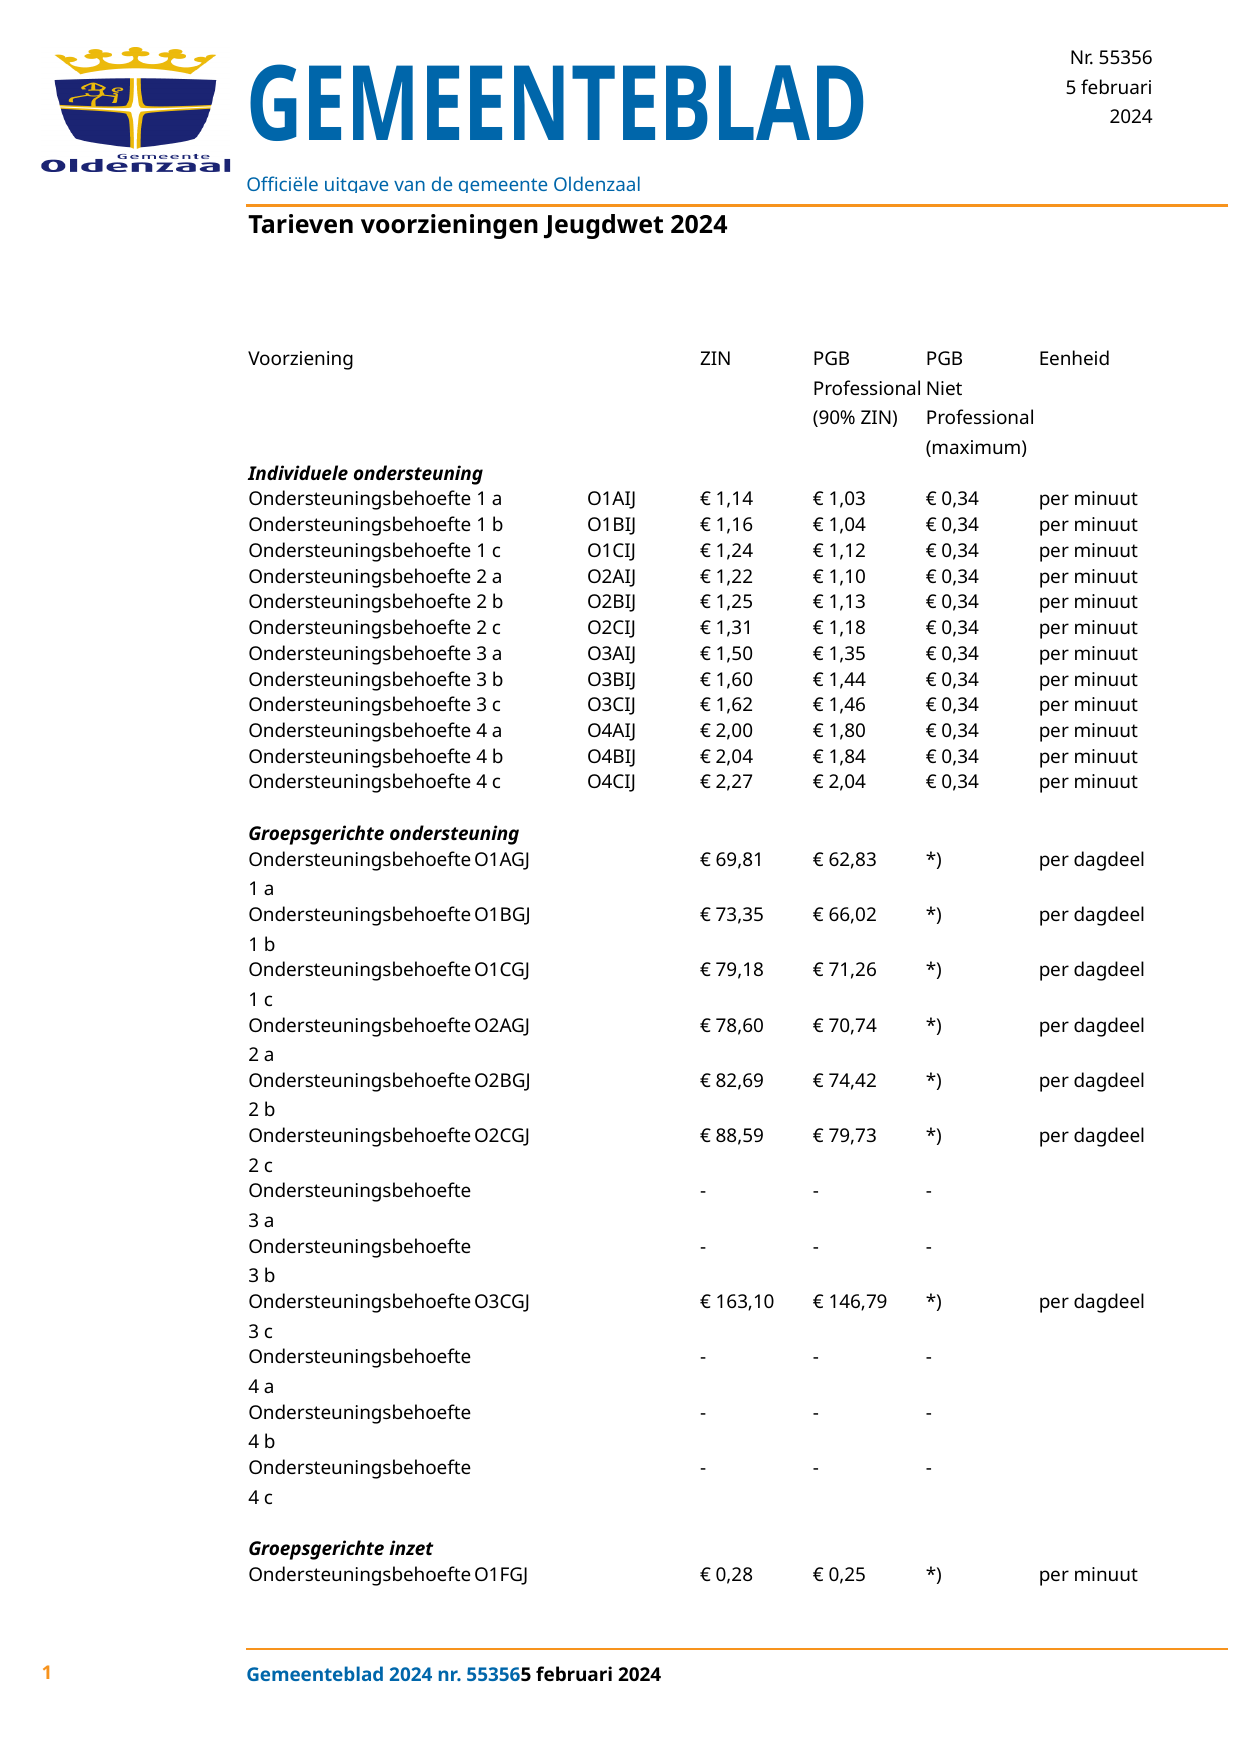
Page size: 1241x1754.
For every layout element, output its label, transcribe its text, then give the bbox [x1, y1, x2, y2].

table_cell - [813, 1399, 926, 1454]
table_cell per minuut [1039, 640, 1152, 666]
table_cell € 1,16 [700, 511, 813, 537]
table_cell [1039, 1344, 1152, 1399]
table_cell [700, 794, 813, 820]
table_cell - [700, 1454, 813, 1509]
table_cell O2BIJ [587, 589, 700, 614]
table_cell € 1,35 [813, 640, 926, 666]
table_cell [926, 1535, 1038, 1561]
table_cell O2AGJ [474, 1012, 700, 1067]
table_cell - [813, 1454, 926, 1509]
table_cell O2AIJ [587, 563, 700, 588]
table_cell [926, 794, 1038, 820]
table_cell € 1,22 [700, 563, 813, 588]
table_cell Ondersteuningsbehoefte 1 b [248, 901, 474, 956]
table_cell O4CIJ [587, 769, 700, 794]
table_cell Ondersteuningsbehoefte 4 a [248, 1344, 474, 1399]
table_cell € 2,00 [700, 717, 813, 743]
table_header PGB Professional (90% ZIN) [813, 345, 926, 460]
table_cell [1039, 820, 1152, 846]
table_cell - [926, 1399, 1038, 1454]
table_cell € 1,24 [700, 537, 813, 563]
table_cell [926, 460, 1038, 486]
table_cell O4AIJ [587, 717, 700, 743]
table_cell [813, 794, 926, 820]
table_cell € 1,13 [813, 589, 926, 614]
table_cell Ondersteuningsbehoefte 4 c [248, 769, 587, 794]
table_cell [1039, 460, 1152, 486]
table_cell per minuut [1039, 1561, 1152, 1587]
table_cell [248, 794, 700, 820]
table_cell *) [926, 1288, 1038, 1344]
table_cell per minuut [1039, 486, 1152, 511]
table_cell [1039, 1178, 1152, 1233]
table_cell Ondersteuningsbehoefte 2 a [248, 1012, 474, 1067]
table_cell - [813, 1344, 926, 1399]
table_cell *) [926, 956, 1038, 1012]
table_cell Groepsgerichte inzet [248, 1535, 700, 1561]
table_cell [1039, 1510, 1152, 1535]
table_cell per dagdeel [1039, 1067, 1152, 1122]
table_cell € 78,60 [700, 1012, 813, 1067]
table_cell [1039, 794, 1152, 820]
table_cell [474, 1178, 700, 1233]
table_cell € 70,74 [813, 1012, 926, 1067]
table_cell Ondersteuningsbehoefte [248, 1561, 474, 1587]
table_header ZIN [700, 345, 813, 460]
table_cell O4BIJ [587, 743, 700, 769]
table_cell per dagdeel [1039, 1012, 1152, 1067]
table_cell € 66,02 [813, 901, 926, 956]
table_cell Ondersteuningsbehoefte 1 c [248, 956, 474, 1012]
table_cell per dagdeel [1039, 901, 1152, 956]
table_cell per dagdeel [1039, 1123, 1152, 1178]
table_cell - [813, 1178, 926, 1233]
table_cell per minuut [1039, 614, 1152, 640]
text Tarieven voorzieningen Jeugdwet 2024 [248, 207, 1152, 241]
table_cell Ondersteuningsbehoefte 3 c [248, 691, 587, 717]
table_cell *) [926, 901, 1038, 956]
table_cell Ondersteuningsbehoefte 2 a [248, 563, 587, 588]
table_cell Ondersteuningsbehoefte 1 b [248, 511, 587, 537]
table_cell - [700, 1399, 813, 1454]
table_cell per dagdeel [1039, 846, 1152, 901]
table_cell - [926, 1344, 1038, 1399]
table_cell [700, 1510, 813, 1535]
table_cell per dagdeel [1039, 1288, 1152, 1344]
table_cell per dagdeel [1039, 956, 1152, 1012]
table_cell [926, 1510, 1038, 1535]
table_cell € 88,59 [700, 1123, 813, 1178]
table_cell € 1,44 [813, 666, 926, 691]
table_cell *) [926, 846, 1038, 901]
table_cell per minuut [1039, 717, 1152, 743]
table_cell [474, 1510, 700, 1535]
table_cell O2CGJ [474, 1123, 700, 1178]
table_cell Ondersteuningsbehoefte 3 b [248, 666, 587, 691]
table_cell [700, 1535, 813, 1561]
table_cell € 0,34 [926, 563, 1038, 588]
table_cell € 0,34 [926, 640, 1038, 666]
table_cell [813, 820, 926, 846]
table_cell € 1,84 [813, 743, 926, 769]
table_cell Ondersteuningsbehoefte 4 c [248, 1454, 474, 1509]
table_cell [926, 820, 1038, 846]
table_cell per minuut [1039, 563, 1152, 588]
table_cell [1039, 1233, 1152, 1288]
table_cell € 1,46 [813, 691, 926, 717]
table_cell *) [926, 1012, 1038, 1067]
table_cell [1039, 1399, 1152, 1454]
table_cell per minuut [1039, 743, 1152, 769]
table_cell € 62,83 [813, 846, 926, 901]
table_cell - [926, 1454, 1038, 1509]
table_cell € 1,12 [813, 537, 926, 563]
table_cell Ondersteuningsbehoefte 2 c [248, 614, 587, 640]
table_cell *) [926, 1067, 1038, 1122]
table_cell per minuut [1039, 511, 1152, 537]
table_cell Ondersteuningsbehoefte 1 a [248, 846, 474, 901]
table_cell Ondersteuningsbehoefte 1 c [248, 537, 587, 563]
table_cell € 0,34 [926, 717, 1038, 743]
table_cell € 69,81 [700, 846, 813, 901]
table_cell Ondersteuningsbehoefte 2 b [248, 589, 587, 614]
table_cell € 71,26 [813, 956, 926, 1012]
table_cell - [813, 1233, 926, 1288]
table_cell [1039, 1454, 1152, 1509]
table_cell € 1,62 [700, 691, 813, 717]
table_header Eenheid [1039, 345, 1152, 460]
table_cell *) [926, 1561, 1038, 1587]
table_cell [1039, 1535, 1152, 1561]
table_cell € 79,18 [700, 956, 813, 1012]
table_cell O2CIJ [587, 614, 700, 640]
table_cell O1FGJ [474, 1561, 700, 1587]
table_cell € 1,03 [813, 486, 926, 511]
table_cell Ondersteuningsbehoefte 2 c [248, 1123, 474, 1178]
table_cell Ondersteuningsbehoefte 4 b [248, 1399, 474, 1454]
table_cell O1CGJ [474, 956, 700, 1012]
table_cell € 0,28 [700, 1561, 813, 1587]
table_cell € 1,25 [700, 589, 813, 614]
table_cell Ondersteuningsbehoefte 4 b [248, 743, 587, 769]
table_cell € 73,35 [700, 901, 813, 956]
table_cell Ondersteuningsbehoefte 4 a [248, 717, 587, 743]
table_header PGB Niet Professional (maximum) [926, 345, 1038, 460]
table_cell O3CGJ [474, 1288, 700, 1344]
table_cell - [926, 1233, 1038, 1288]
table_cell € 1,18 [813, 614, 926, 640]
table_cell € 2,04 [813, 769, 926, 794]
table_cell [813, 1510, 926, 1535]
table_cell - [700, 1344, 813, 1399]
table_cell per minuut [1039, 691, 1152, 717]
table_cell [813, 1535, 926, 1561]
table_header Voorziening [248, 345, 700, 460]
table_cell € 1,60 [700, 666, 813, 691]
table_cell [248, 1510, 474, 1535]
table_cell Ondersteuningsbehoefte 3 a [248, 640, 587, 666]
table_cell O1BGJ [474, 901, 700, 956]
table_cell € 0,34 [926, 666, 1038, 691]
table_cell € 82,69 [700, 1067, 813, 1122]
table_cell € 0,34 [926, 511, 1038, 537]
table_cell Ondersteuningsbehoefte 3 c [248, 1288, 474, 1344]
table_cell € 1,04 [813, 511, 926, 537]
table_cell *) [926, 1123, 1038, 1178]
table_cell € 1,80 [813, 717, 926, 743]
table_cell € 74,42 [813, 1067, 926, 1122]
table_cell [813, 460, 926, 486]
table_cell [474, 1454, 700, 1509]
table_cell € 1,50 [700, 640, 813, 666]
table_cell € 146,79 [813, 1288, 926, 1344]
table_cell € 1,31 [700, 614, 813, 640]
table_cell Ondersteuningsbehoefte 2 b [248, 1067, 474, 1122]
table_cell € 0,34 [926, 537, 1038, 563]
table_cell O3AIJ [587, 640, 700, 666]
table_cell O1BIJ [587, 511, 700, 537]
table_cell per minuut [1039, 666, 1152, 691]
table_cell € 1,14 [700, 486, 813, 511]
table_cell € 0,25 [813, 1561, 926, 1587]
table_cell O2BGJ [474, 1067, 700, 1122]
table_cell € 163,10 [700, 1288, 813, 1344]
table_cell O3CIJ [587, 691, 700, 717]
table_cell O3BIJ [587, 666, 700, 691]
table_cell - [926, 1178, 1038, 1233]
table_cell O1CIJ [587, 537, 700, 563]
table_cell € 0,34 [926, 614, 1038, 640]
table_cell per minuut [1039, 589, 1152, 614]
table_cell [474, 1233, 700, 1288]
table_cell [474, 1399, 700, 1454]
table_cell Individuele ondersteuning [248, 460, 700, 486]
table_cell [700, 820, 813, 846]
table_cell Groepsgerichte ondersteuning [248, 820, 700, 846]
table_cell Ondersteuningsbehoefte 1 a [248, 486, 587, 511]
table_cell Ondersteuningsbehoefte 3 a [248, 1178, 474, 1233]
table_cell O1AIJ [587, 486, 700, 511]
table_cell € 0,34 [926, 769, 1038, 794]
table_cell € 0,34 [926, 743, 1038, 769]
table_cell € 2,04 [700, 743, 813, 769]
table_cell O1AGJ [474, 846, 700, 901]
table_cell € 1,10 [813, 563, 926, 588]
table_cell € 0,34 [926, 486, 1038, 511]
table_cell € 2,27 [700, 769, 813, 794]
table_cell - [700, 1233, 813, 1288]
table_cell € 0,34 [926, 691, 1038, 717]
table_cell - [700, 1178, 813, 1233]
table_cell [700, 460, 813, 486]
table_cell € 79,73 [813, 1123, 926, 1178]
table_cell € 0,34 [926, 589, 1038, 614]
table_cell [474, 1344, 700, 1399]
table_cell Ondersteuningsbehoefte 3 b [248, 1233, 474, 1288]
table_cell per minuut [1039, 537, 1152, 563]
picture [41, 47, 231, 172]
table_cell per minuut [1039, 769, 1152, 794]
